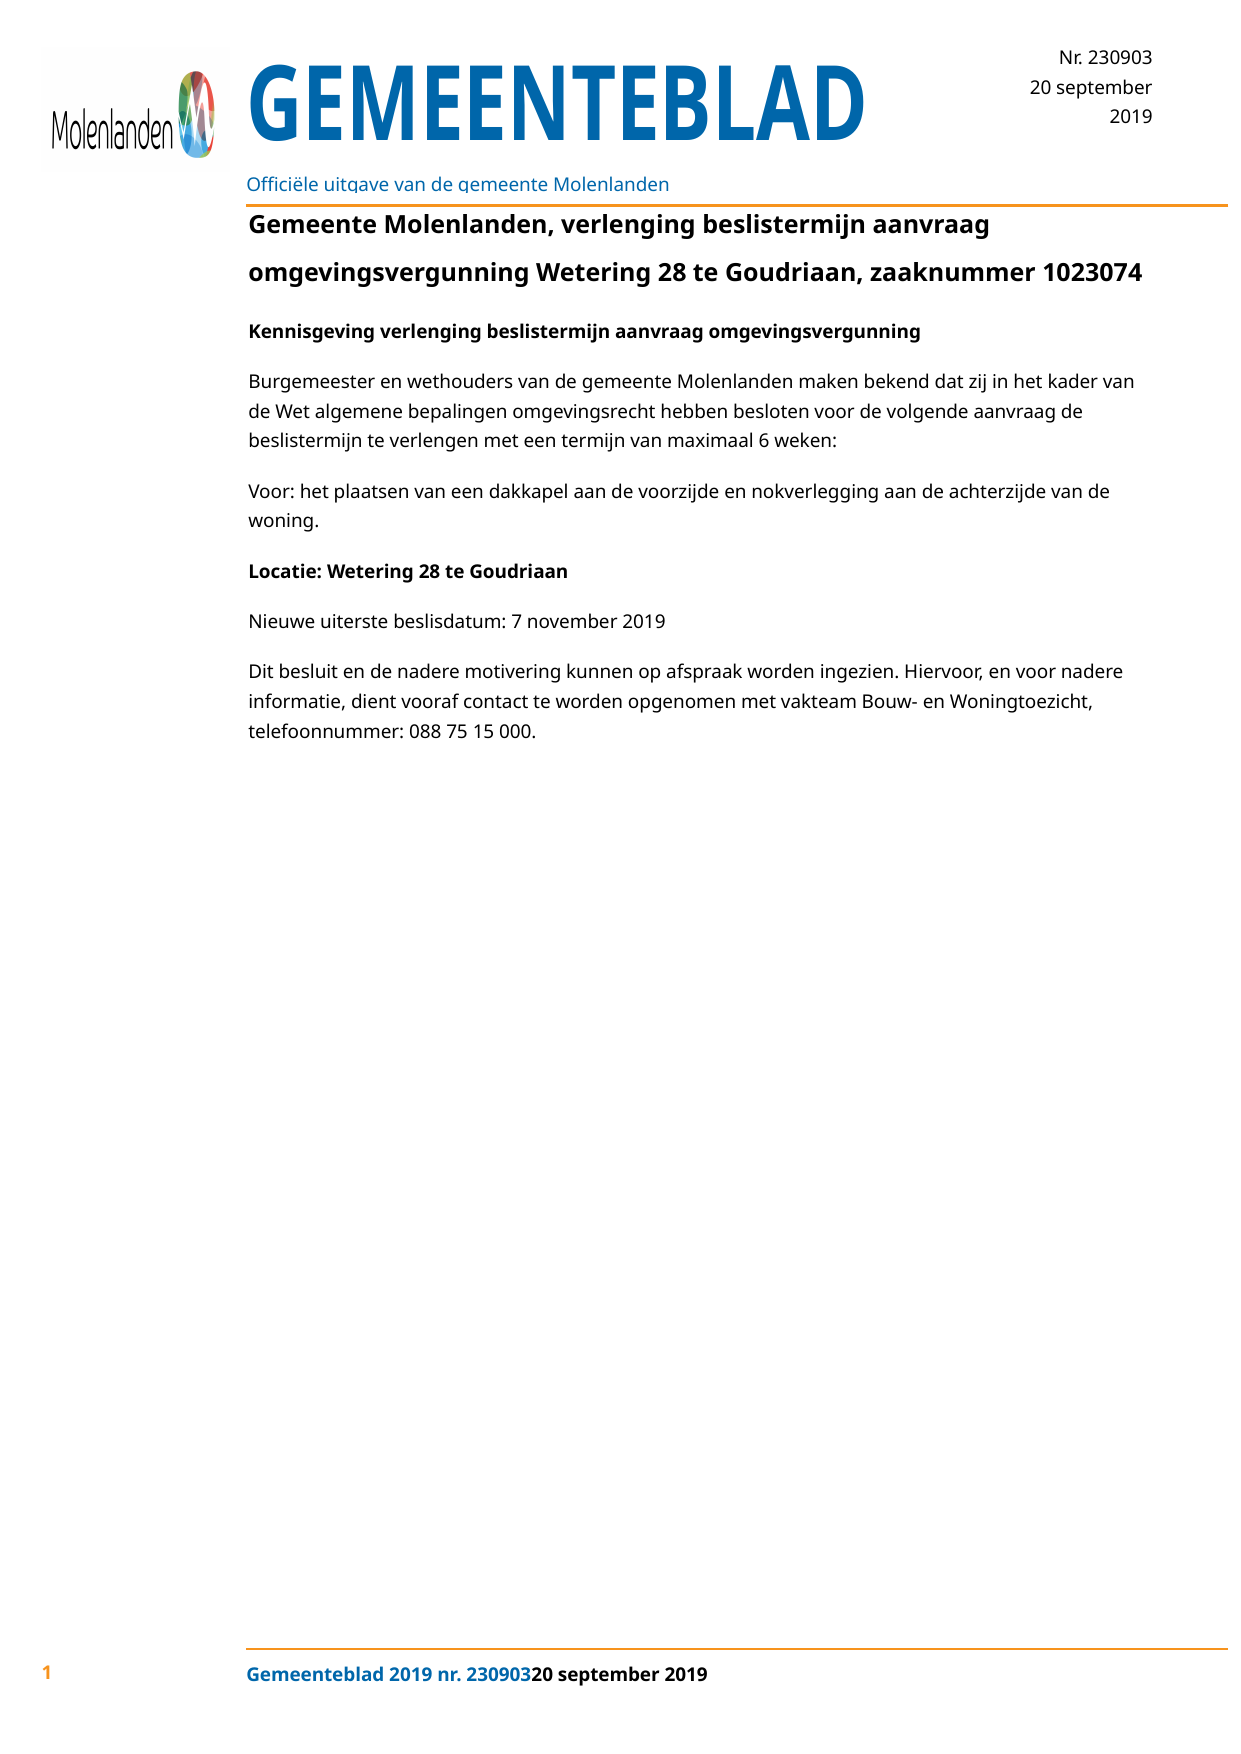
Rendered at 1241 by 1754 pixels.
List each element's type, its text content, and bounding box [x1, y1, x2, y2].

text Nieuwe uiterste beslisdatum: 7 november 2019 [248, 608, 1152, 634]
text Locatie: Wetering 28 te Goudriaan [248, 558, 1152, 584]
text Voor: het plaatsen van een dakkapel aan de voorzijde en nokverlegging aan de achterzijde van de woning. [248, 478, 1152, 533]
picture [41, 47, 231, 172]
text Dit besluit en de nadere motivering kunnen op afspraak worden ingezien. Hiervoor, en voor nadere informatie, dient vooraf contact te worden opgenomen met vakteam Bouw- en Woningtoezicht, telefoonnummer: 088 75 15 000. [248, 659, 1152, 744]
text Burgemeester en wethouders van de gemeente Molenlanden maken bekend dat zij in het kader van de Wet algemene bepalingen omgevingsrecht hebben besloten voor de volgende aanvraag de beslistermijn te verlengen met een termijn van maximaal 6 weken: [248, 368, 1152, 453]
text Gemeente Molenlanden, verlenging beslistermijn aanvraag omgevingsvergunning Wetering 28 te Goudriaan, zaaknummer 1023074 [248, 207, 1152, 288]
text Kennisgeving verlenging beslistermijn aanvraag omgevingsvergunning [248, 318, 1152, 344]
